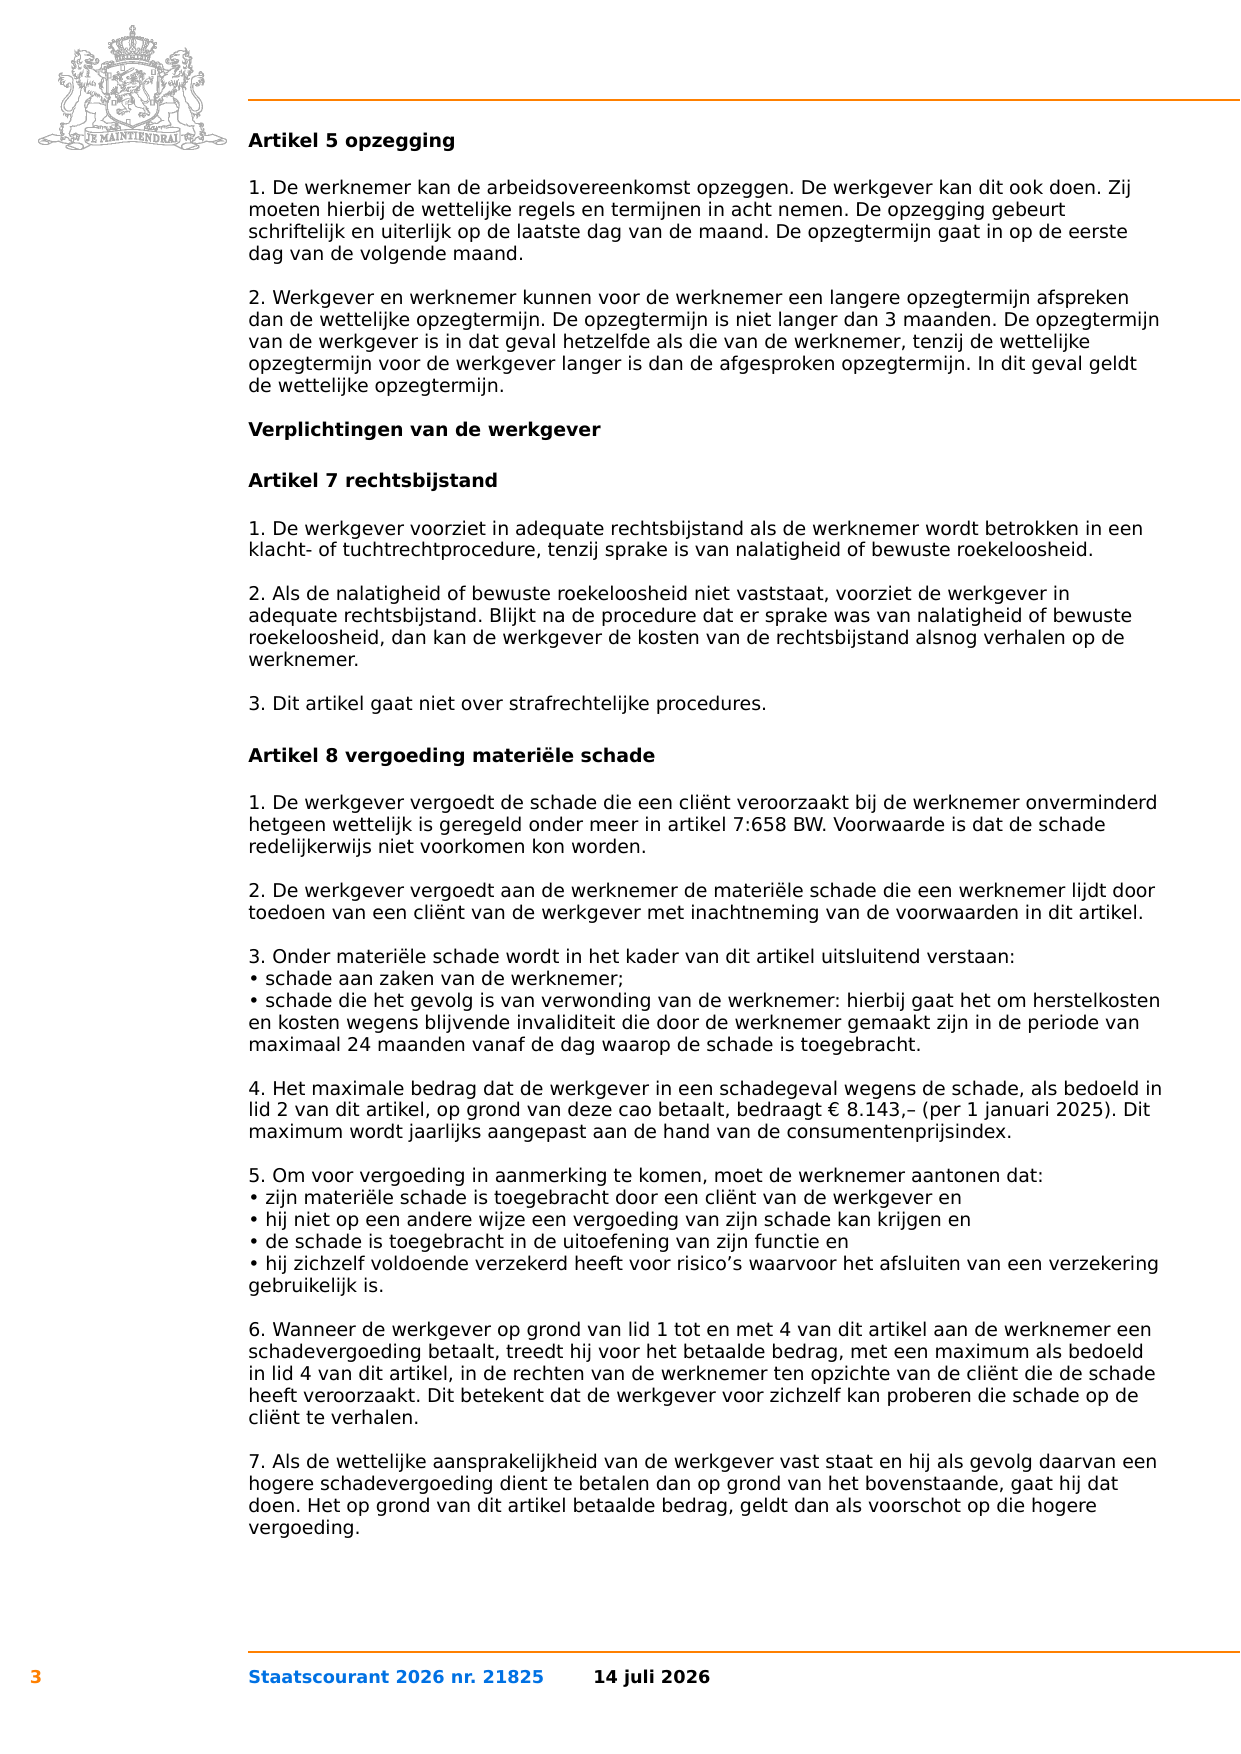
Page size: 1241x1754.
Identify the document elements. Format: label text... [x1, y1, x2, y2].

text • schade die het gevolg is van verwonding van de werknemer: hierbij gaat het om herstelkosten en kosten wegens blijvende invaliditeit die door de werknemer gemaakt zijn in de periode van maximaal 24 maanden vanaf de dag waarop de schade is toegebracht. [248, 989, 1163, 1056]
text 4. Het maximale bedrag dat de werkgever in een schadegeval wegens de schade, als bedoeld in lid 2 van dit artikel, op grond van deze cao betaalt, bedraagt € 8.143,– (per 1 januari 2025). Dit maximum wordt jaarlijks aangepast aan de hand van de consumentenprijsindex. [248, 1077, 1163, 1143]
text 2. De werkgever vergoedt aan de werknemer de materiële schade die een werknemer lijdt door toedoen van een cliënt van de werkgever met inachtneming van de voorwaarden in dit artikel. [248, 880, 1163, 924]
text 1. De werkgever vergoedt de schade die een cliënt veroorzaakt bij de werknemer onverminderd hetgeen wettelijk is geregeld onder meer in artikel 7:658 BW. Voorwaarde is dat de schade redelijkerwijs niet voorkomen kon worden. [248, 792, 1163, 858]
subtitle Artikel 8 vergoeding materiële schade [248, 745, 1163, 767]
picture [38, 25, 227, 150]
text 3. Dit artikel gaat niet over strafrechtelijke procedures. [248, 693, 1163, 715]
subtitle Artikel 7 rechtsbijstand [248, 470, 1163, 492]
text 7. Als de wettelijke aansprakelijkheid van de werkgever vast staat en hij als gevolg daarvan een hogere schadevergoeding dient te betalen dan op grond van het bovenstaande, gaat hij dat doen. Het op grond van dit artikel betaalde bedrag, geldt dan als voorschot op die hogere vergoeding. [248, 1451, 1163, 1539]
text • zijn materiële schade is toegebracht door een cliënt van de werkgever en [248, 1187, 1163, 1209]
subtitle Artikel 5 opzegging [248, 130, 1163, 152]
text 6. Wanneer de werkgever op grond van lid 1 tot en met 4 van dit artikel aan de werknemer een schadevergoeding betaalt, treedt hij voor het betaalde bedrag, met een maximum als bedoeld in lid 4 van dit artikel, in de rechten van de werknemer ten opzichte van de cliënt die de schade heeft veroorzaakt. Dit betekent dat de werkgever voor zichzelf kan proberen die schade op de cliënt te verhalen. [248, 1319, 1163, 1429]
text 1. De werkgever voorziet in adequate rechtsbijstand als de werknemer wordt betrokken in een klacht- of tuchtrechtprocedure, tenzij sprake is van nalatigheid of bewuste roekeloosheid. [248, 517, 1163, 561]
text • hij niet op een andere wijze een vergoeding van zijn schade kan krijgen en [248, 1209, 1163, 1231]
text 1. De werknemer kan de arbeidsovereenkomst opzeggen. De werkgever kan dit ook doen. Zij moeten hierbij de wettelijke regels en termijnen in acht nemen. De opzegging gebeurt schriftelijk en uiterlijk op de laatste dag van de maand. De opzegtermijn gaat in op de eerste dag van de volgende maand. [248, 177, 1163, 265]
text 2. Als de nalatigheid of bewuste roekeloosheid niet vaststaat, voorziet de werkgever in adequate rechtsbijstand. Blijkt na de procedure dat er sprake was van nalatigheid of bewuste roekeloosheid, dan kan de werkgever de kosten van de rechtsbijstand alsnog verhalen op de werknemer. [248, 583, 1163, 671]
text • schade aan zaken van de werknemer; [248, 968, 1163, 989]
subtitle Verplichtingen van de werkgever [248, 418, 1163, 440]
text 5. Om voor vergoeding in aanmerking te komen, moet de werknemer aantonen dat: [248, 1165, 1163, 1187]
text • hij zichzelf voldoende verzekerd heeft voor risico’s waarvoor het afsluiten van een verzekering gebruikelijk is. [248, 1253, 1163, 1297]
text • de schade is toegebracht in de uitoefening van zijn functie en [248, 1231, 1163, 1253]
text 2. Werkgever en werknemer kunnen voor de werknemer een langere opzegtermijn afspreken dan de wettelijke opzegtermijn. De opzegtermijn is niet langer dan 3 maanden. De opzegtermijn van de werkgever is in dat geval hetzelfde als die van de werknemer, tenzij de wettelijke opzegtermijn voor de werkgever langer is dan de afgesproken opzegtermijn. In dit geval geldt de wettelijke opzegtermijn. [248, 287, 1163, 397]
text 3. Onder materiële schade wordt in het kader van dit artikel uitsluitend verstaan: [248, 946, 1163, 968]
